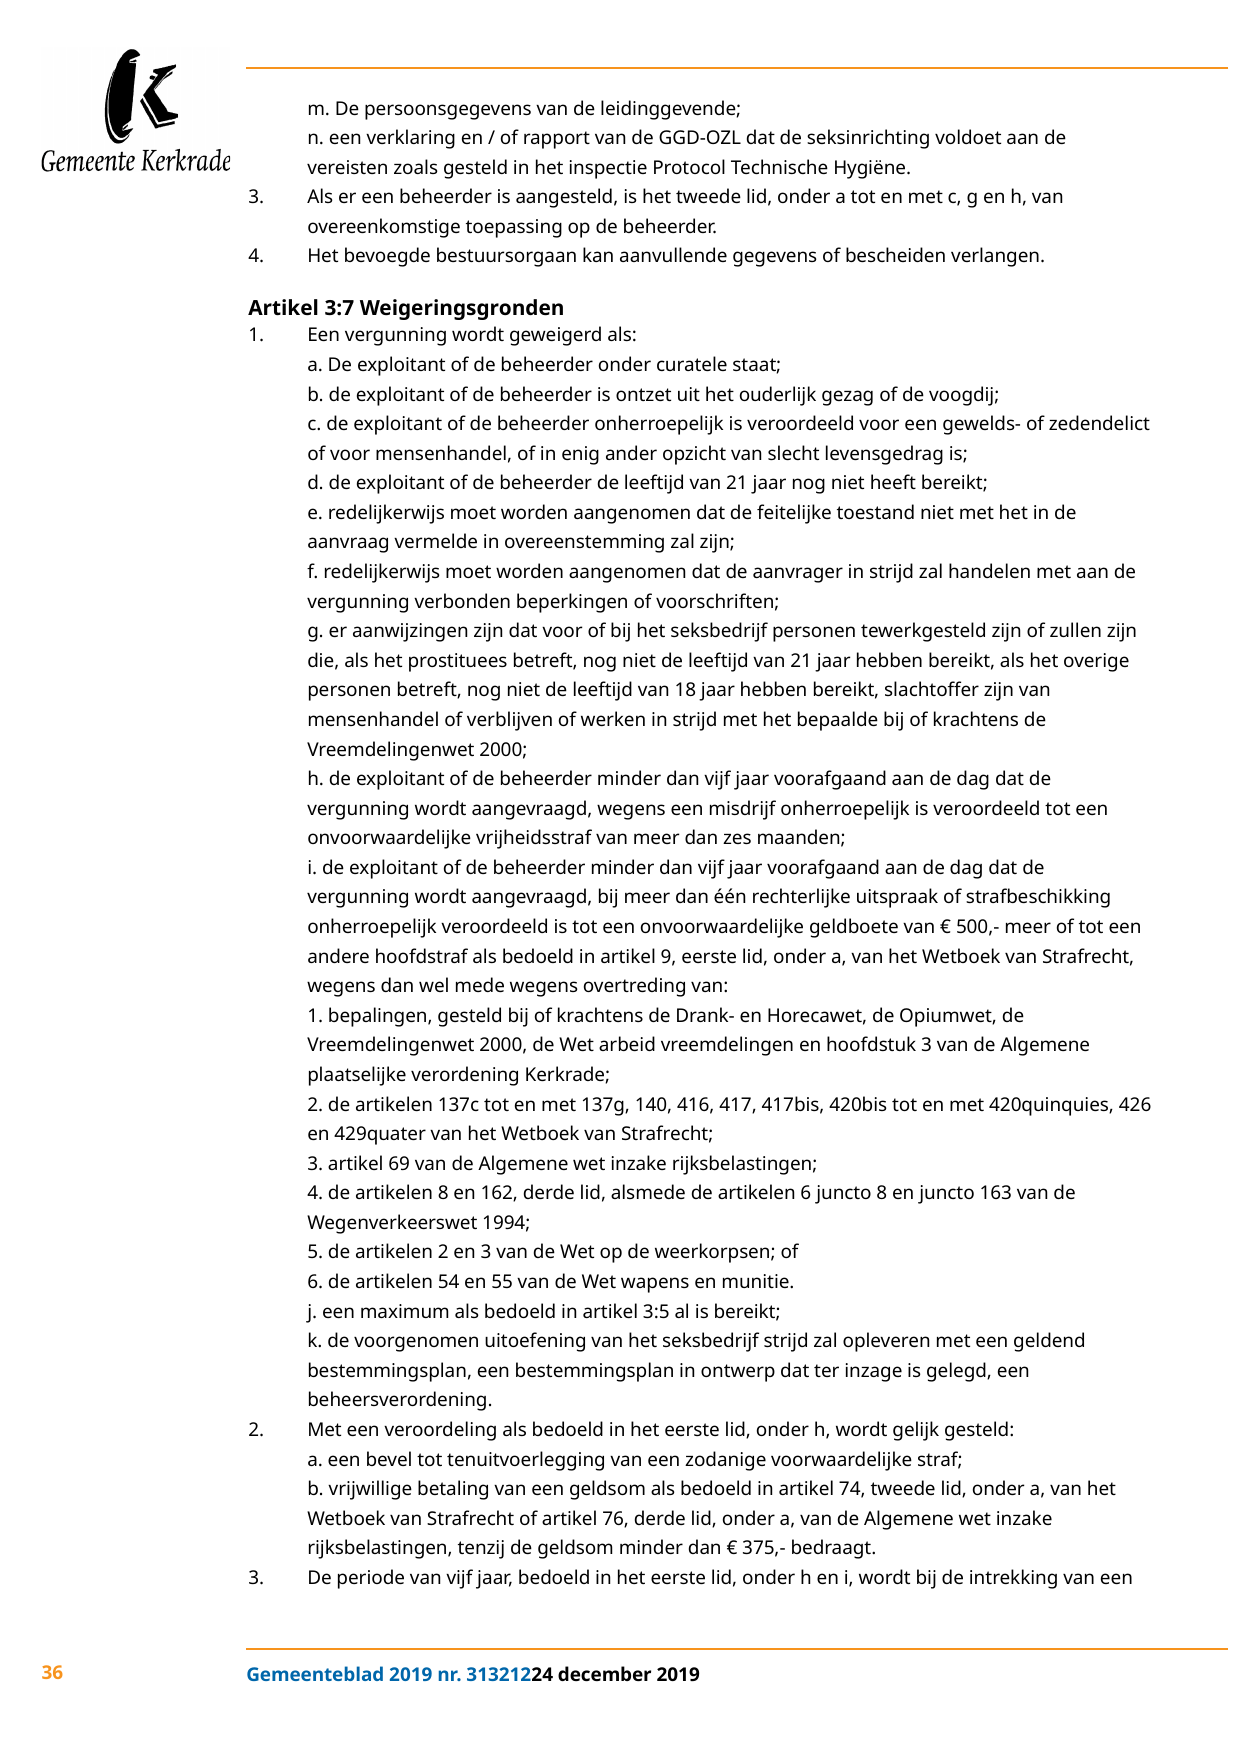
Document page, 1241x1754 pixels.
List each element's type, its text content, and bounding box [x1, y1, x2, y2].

list a. een bevel tot tenuitvoerlegging van een zodanige voorwaardelijke straf; [248, 1446, 1152, 1471]
text Artikel 3:7 Weigeringsgronden [248, 293, 1152, 322]
list 1. bepalingen, gesteld bij of krachtens de Drank- en Horecawet, de Opiumwet, de Vreemdelingenwet 2000, de Wet arbeid vreemdelingen en hoofdstuk 3 van de Algemene plaatselijke verordening Kerkrade; [248, 1002, 1152, 1087]
list b. vrijwillige betaling van een geldsom als bedoeld in artikel 74, tweede lid, onder a, van het Wetboek van Strafrecht of artikel 76, derde lid, onder a, van de Algemene wet inzake rijksbelastingen, tenzij de geldsom minder dan € 375,- bedraagt. [248, 1475, 1152, 1560]
list m. De persoonsgegevens van de leidinggevende; [248, 95, 1152, 121]
list j. een maximum als bedoeld in artikel 3:5 al is bereikt; [248, 1298, 1152, 1323]
list i. de exploitant of de beheerder minder dan vijf jaar voorafgaand aan de dag dat de vergunning wordt aangevraagd, bij meer dan één rechterlijke uitspraak of strafbeschikking onherroepelijk veroordeeld is tot een onvoorwaardelijke geldboete van € 500,- meer of tot een andere hoofdstraf als bedoeld in artikel 9, eerste lid, onder a, van het Wetboek van Strafrecht, wegens dan wel mede wegens overtreding van: [248, 854, 1152, 998]
list Het bevoegde bestuursorgaan kan aanvullende gegevens of bescheiden verlangen. [248, 243, 1152, 268]
list Met een veroordeling als bedoeld in het eerste lid, onder h, wordt gelijk gesteld: [248, 1416, 1152, 1442]
list 2. de artikelen 137c tot en met 137g, 140, 416, 417, 417bis, 420bis tot en met 420quinquies, 426 en 429quater van het Wetboek van Strafrecht; [248, 1091, 1152, 1146]
list k. de voorgenomen uitoefening van het seksbedrijf strijd zal opleveren met een geldend bestemmingsplan, een bestemmingsplan in ontwerp dat ter inzage is gelegd, een beheersverordening. [248, 1327, 1152, 1412]
list c. de exploitant of de beheerder onherroepelijk is veroordeeld voor een gewelds- of zedendelict of voor mensenhandel, of in enig ander opzicht van slecht levensgedrag is; [248, 410, 1152, 466]
list 4. de artikelen 8 en 162, derde lid, alsmede de artikelen 6 juncto 8 en juncto 163 van de Wegenverkeerswet 1994; [248, 1179, 1152, 1235]
list 5. de artikelen 2 en 3 van de Wet op de weerkorpsen; of [248, 1239, 1152, 1264]
list Als er een beheerder is aangesteld, is het tweede lid, onder a tot en met c, g en h, van overeenkomstige toepassing op de beheerder. [248, 183, 1152, 239]
list De periode van vijf jaar, bedoeld in het eerste lid, onder h en i, wordt bij de intrekking van een [248, 1564, 1152, 1590]
list 6. de artikelen 54 en 55 van de Wet wapens en munitie. [248, 1268, 1152, 1294]
list g. er aanwijzingen zijn dat voor of bij het seksbedrijf personen tewerkgesteld zijn of zullen zijn die, als het prostituees betreft, nog niet de leeftijd van 21 jaar hebben bereikt, als het overige personen betreft, nog niet de leeftijd van 18 jaar hebben bereikt, slachtoffer zijn van mensenhandel of verblijven of werken in strijd met het bepaalde bij of krachtens de Vreemdelingenwet 2000; [248, 617, 1152, 761]
list n. een verklaring en / of rapport van de GGD-OZL dat de seksinrichting voldoet aan de vereisten zoals gesteld in het inspectie Protocol Technische Hygiëne. [248, 124, 1152, 180]
picture [41, 47, 231, 172]
list d. de exploitant of de beheerder de leeftijd van 21 jaar nog niet heeft bereikt; [248, 469, 1152, 495]
list Een vergunning wordt geweigerd als: [248, 322, 1152, 347]
list h. de exploitant of de beheerder minder dan vijf jaar voorafgaand aan de dag dat de vergunning wordt aangevraagd, wegens een misdrijf onherroepelijk is veroordeeld tot een onvoorwaardelijke vrijheidsstraf van meer dan zes maanden; [248, 765, 1152, 850]
list e. redelijkerwijs moet worden aangenomen dat de feitelijke toestand niet met het in de aanvraag vermelde in overeenstemming zal zijn; [248, 499, 1152, 554]
list a. De exploitant of de beheerder onder curatele staat; [248, 351, 1152, 377]
list b. de exploitant of de beheerder is ontzet uit het ouderlijk gezag of de voogdij; [248, 381, 1152, 406]
list f. redelijkerwijs moet worden aangenomen dat de aanvrager in strijd zal handelen met aan de vergunning verbonden beperkingen of voorschriften; [248, 558, 1152, 613]
list 3. artikel 69 van de Algemene wet inzake rijksbelastingen; [248, 1150, 1152, 1176]
